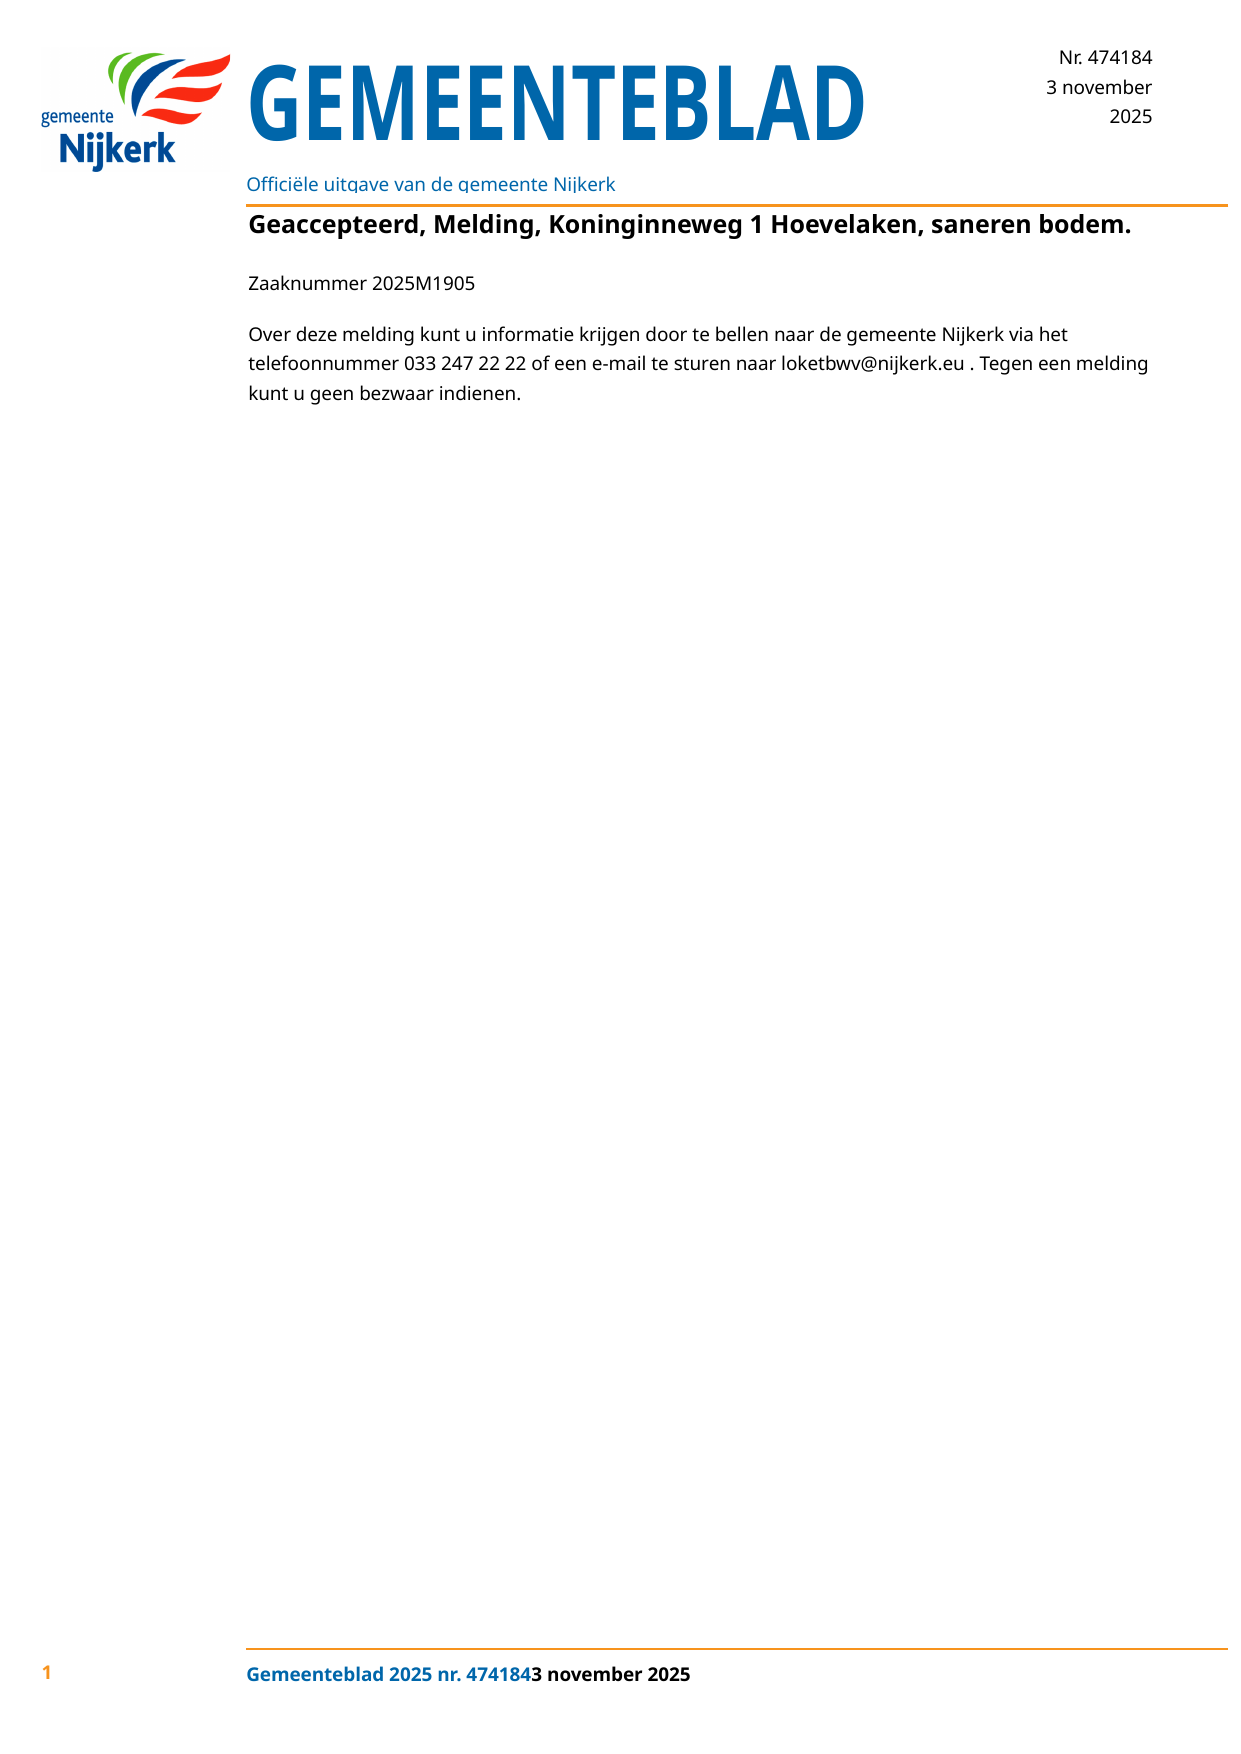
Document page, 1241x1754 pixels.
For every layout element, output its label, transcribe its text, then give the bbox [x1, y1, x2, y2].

picture [41, 47, 231, 172]
text Over deze melding kunt u informatie krijgen door te bellen naar de gemeente Nijkerk via het telefoonnummer 033 247 22 22 of een e-mail te sturen naar loketbwv@nijkerk.eu . Tegen een melding kunt u geen bezwaar indienen. [248, 321, 1152, 406]
text Geaccepteerd, Melding, Koninginneweg 1 Hoevelaken, saneren bodem. [248, 207, 1152, 241]
text Zaaknummer 2025M1905 [248, 270, 1152, 296]
